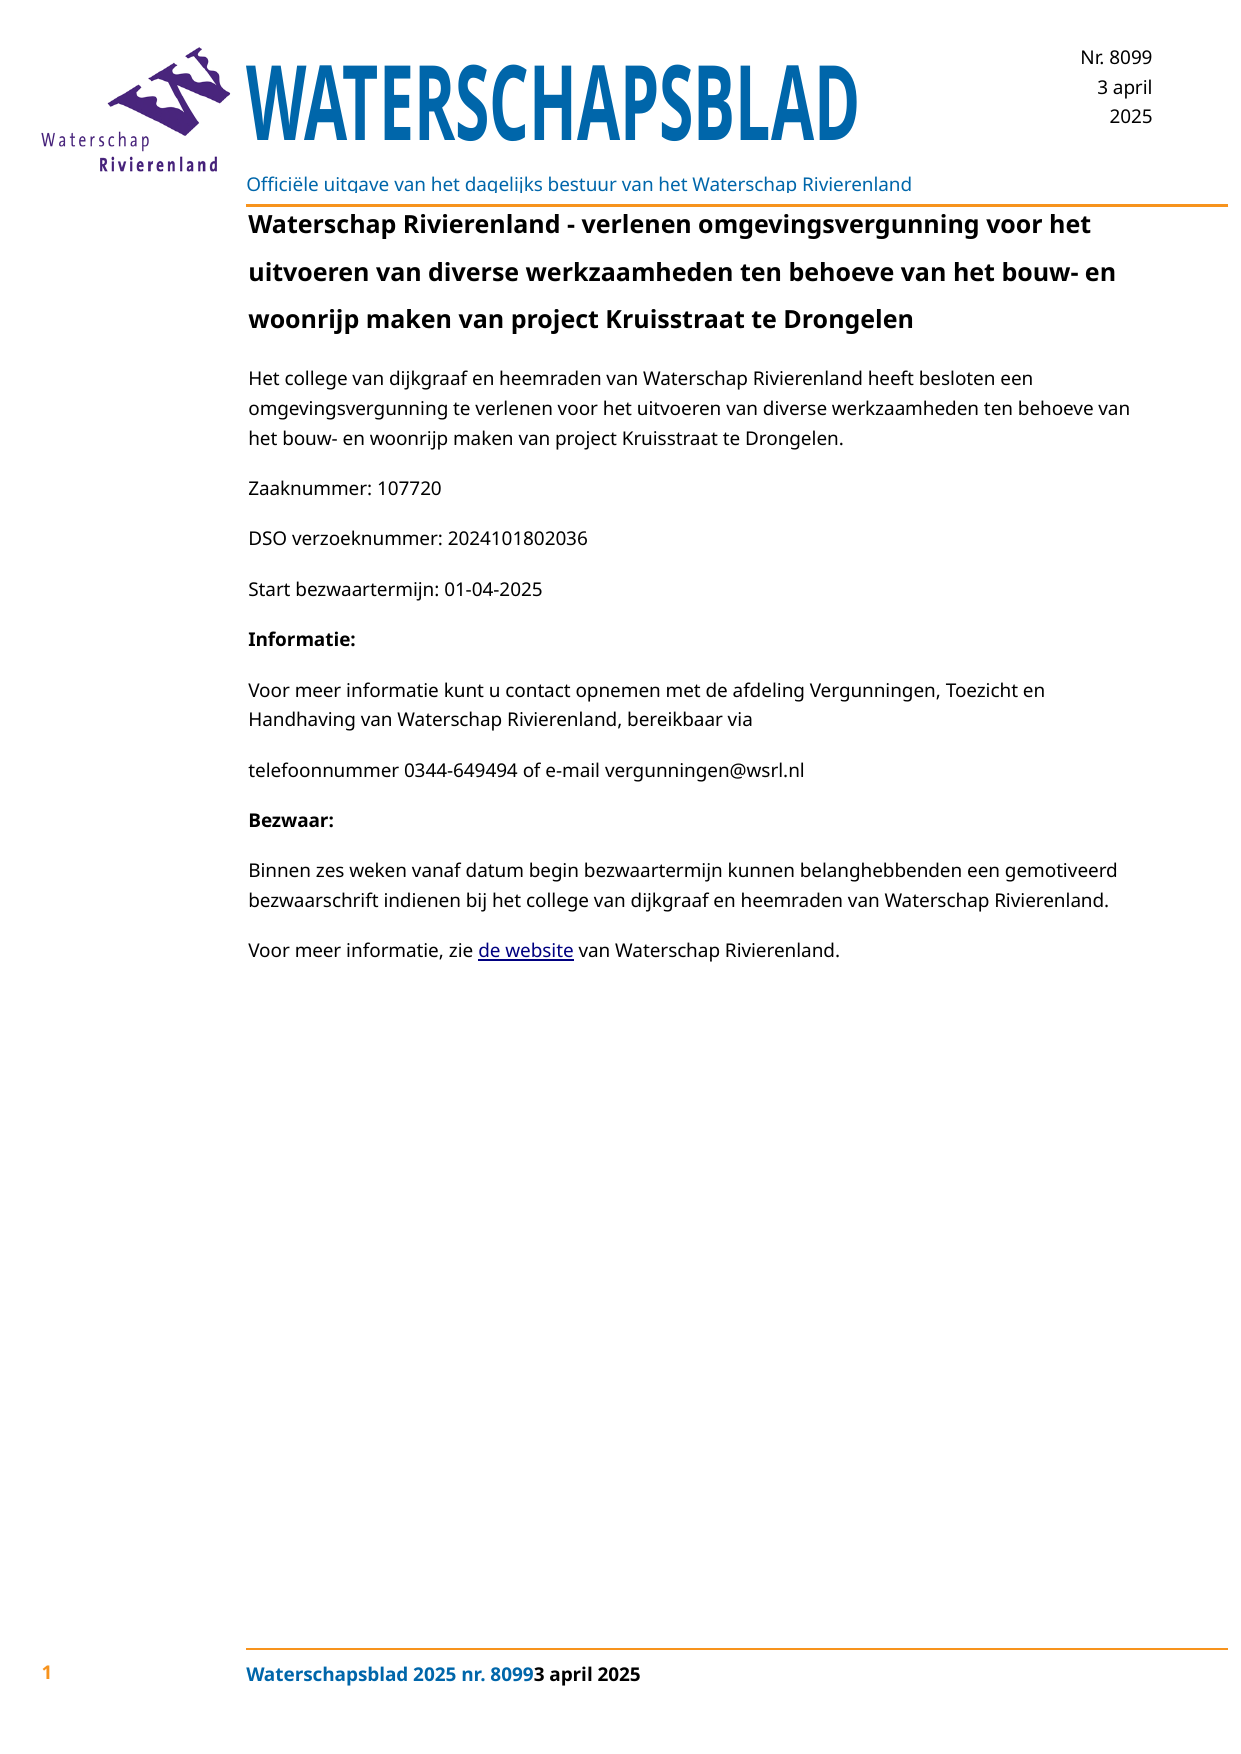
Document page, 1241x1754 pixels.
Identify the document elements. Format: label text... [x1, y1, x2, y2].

text Het college van dijkgraaf en heemraden van Waterschap Rivierenland heeft besloten een omgevingsvergunning te verlenen voor het uitvoeren van diverse werkzaamheden ten behoeve van het bouw- en woonrijp maken van project Kruisstraat te Drongelen. [248, 366, 1152, 450]
text Zaaknummer: 107720 [248, 475, 1152, 501]
text Bezwaar: [248, 807, 1152, 833]
text Start bezwaartermijn: 01-04-2025 [248, 576, 1152, 602]
text Informatie: [248, 626, 1152, 652]
text telefoonnummer 0344-649494 of e-mail vergunningen@wsrl.nl [248, 757, 1152, 782]
text Waterschap Rivierenland - verlenen omgevingsvergunning voor het uitvoeren van diverse werkzaamheden ten behoeve van het bouw- en woonrijp maken van project Kruisstraat te Drongelen [248, 207, 1152, 336]
text Voor meer informatie kunt u contact opnemen met de afdeling Vergunningen, Toezicht en Handhaving van Waterschap Rivierenland, bereikbaar via [248, 677, 1152, 732]
text DSO verzoeknummer: 2024101802036 [248, 526, 1152, 551]
text Voor meer informatie, zie de website van Waterschap Rivierenland. [248, 938, 1152, 963]
picture [41, 47, 231, 172]
text Binnen zes weken vanaf datum begin bezwaartermijn kunnen belanghebbenden een gemotiveerd bezwaarschrift indienen bij het college van dijkgraaf en heemraden van Waterschap Rivierenland. [248, 858, 1152, 913]
